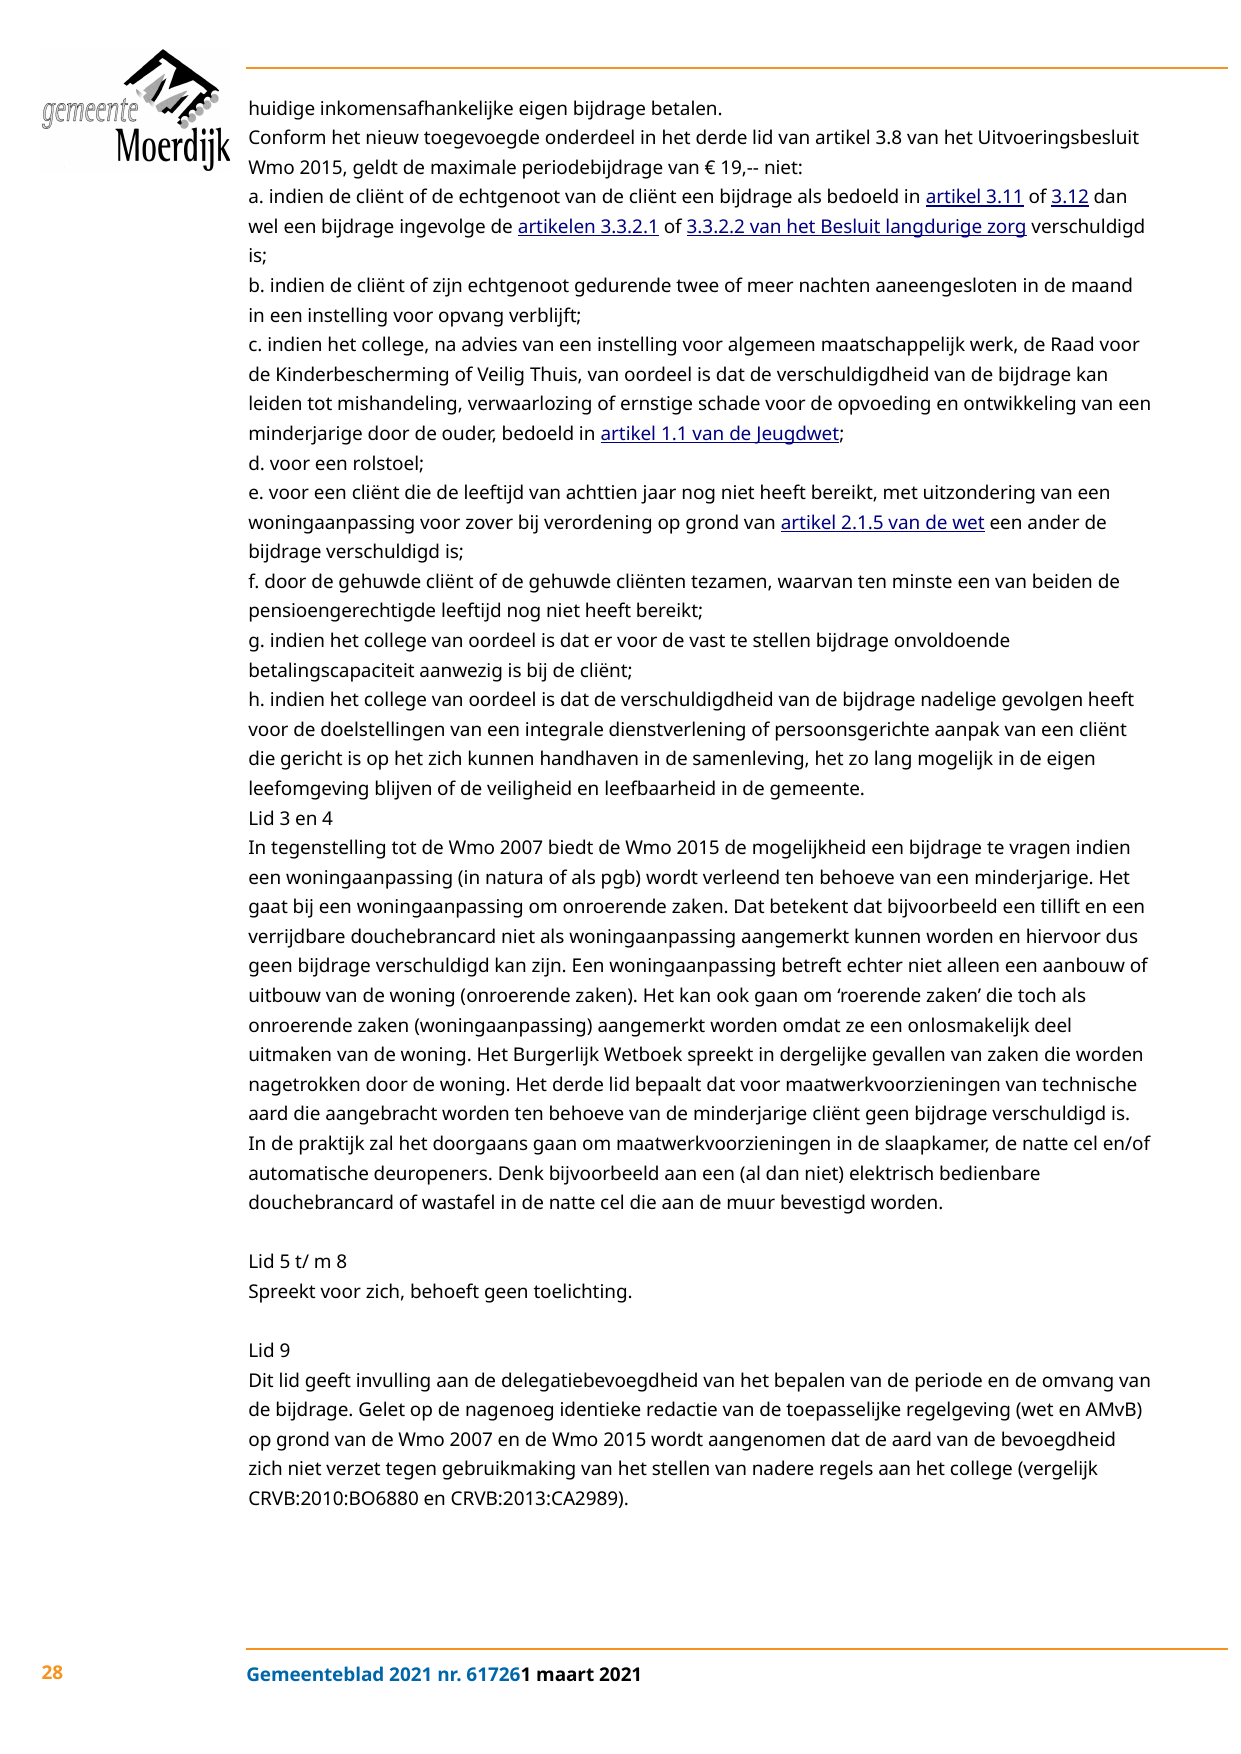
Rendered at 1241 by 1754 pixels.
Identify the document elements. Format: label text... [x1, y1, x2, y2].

text e. voor een cliënt die de leeftijd van achttien jaar nog niet heeft bereikt, met uitzondering van een woningaanpassing voor zover bij verordening op grond van artikel 2.1.5 van de wet een ander de bijdrage verschuldigd is; [248, 479, 1152, 564]
picture [41, 47, 231, 172]
text d. voor een rolstoel; [248, 450, 1152, 476]
text Lid 9 [248, 1337, 1152, 1363]
text a. indien de cliënt of de echtgenoot van de cliënt een bijdrage als bedoeld in artikel 3.11 of 3.12 dan wel een bijdrage ingevolge de artikelen 3.3.2.1 of 3.3.2.2 van het Besluit langdurige zorg verschuldigd is; [248, 183, 1152, 268]
text In tegenstelling tot de Wmo 2007 biedt de Wmo 2015 de mogelijkheid een bijdrage te vragen indien een woningaanpassing (in natura of als pgb) wordt verleend ten behoeve van een minderjarige. Het gaat bij een woningaanpassing om onroerende zaken. Dat betekent dat bijvoorbeeld een tillift en een verrijdbare douchebrancard niet als woningaanpassing aangemerkt kunnen worden en hiervoor dus geen bijdrage verschuldigd kan zijn. Een woningaanpassing betreft echter niet alleen een aanbouw of uitbouw van de woning (onroerende zaken). Het kan ook gaan om ‘roerende zaken’ die toch als onroerende zaken (woningaanpassing) aangemerkt worden omdat ze een onlosmakelijk deel uitmaken van de woning. Het Burgerlijk Wetboek spreekt in dergelijke gevallen van zaken die worden nagetrokken door de woning. Het derde lid bepaalt dat voor maatwerkvoorzieningen van technische aard die aangebracht worden ten behoeve van de minderjarige cliënt geen bijdrage verschuldigd is. In de praktijk zal het doorgaans gaan om maatwerkvoorzieningen in de slaapkamer, de natte cel en/of automatische deuropeners. Denk bijvoorbeeld aan een (al dan niet) elektrisch bedienbare douchebrancard of wastafel in de natte cel die aan de muur bevestigd worden. [248, 834, 1152, 1215]
text f. door de gehuwde cliënt of de gehuwde cliënten tezamen, waarvan ten minste een van beiden de pensioengerechtigde leeftijd nog niet heeft bereikt; [248, 568, 1152, 623]
text Conform het nieuw toegevoegde onderdeel in het derde lid van artikel 3.8 van het Uitvoeringsbesluit Wmo 2015, geldt de maximale periodebijdrage van € 19,-- niet: [248, 124, 1152, 180]
text Dit lid geeft invulling aan de delegatiebevoegdheid van het bepalen van de periode en de omvang van de bijdrage. Gelet op de nagenoeg identieke redactie van de toepasselijke regelgeving (wet en AMvB) op grond van de Wmo 2007 en de Wmo 2015 wordt aangenomen dat de aard van de bevoegdheid zich niet verzet tegen gebruikmaking van het stellen van nadere regels aan het college (vergelijk CRVB:2010:BO6880 en CRVB:2013:CA2989). [248, 1367, 1152, 1511]
text h. indien het college van oordeel is dat de verschuldigdheid van de bijdrage nadelige gevolgen heeft voor de doelstellingen van een integrale dienstverlening of persoonsgerichte aanpak van een cliënt die gericht is op het zich kunnen handhaven in de samenleving, het zo lang mogelijk in de eigen leefomgeving blijven of de veiligheid en leefbaarheid in de gemeente. [248, 686, 1152, 801]
text Spreekt voor zich, behoeft geen toelichting. [248, 1278, 1152, 1304]
text Lid 3 en 4 [248, 805, 1152, 831]
text Lid 5 t/ m 8 [248, 1248, 1152, 1274]
text c. indien het college, na advies van een instelling voor algemeen maatschappelijk werk, de Raad voor de Kinderbescherming of Veilig Thuis, van oordeel is dat de verschuldigdheid van de bijdrage kan leiden tot mishandeling, verwaarlozing of ernstige schade voor de opvoeding en ontwikkeling van een minderjarige door de ouder, bedoeld in artikel 1.1 van de Jeugdwet; [248, 331, 1152, 446]
text huidige inkomensafhankelijke eigen bijdrage betalen. [248, 95, 1152, 121]
text g. indien het college van oordeel is dat er voor de vast te stellen bijdrage onvoldoende betalingscapaciteit aanwezig is bij de cliënt; [248, 627, 1152, 683]
text b. indien de cliënt of zijn echtgenoot gedurende twee of meer nachten aaneengesloten in de maand in een instelling voor opvang verblijft; [248, 272, 1152, 328]
